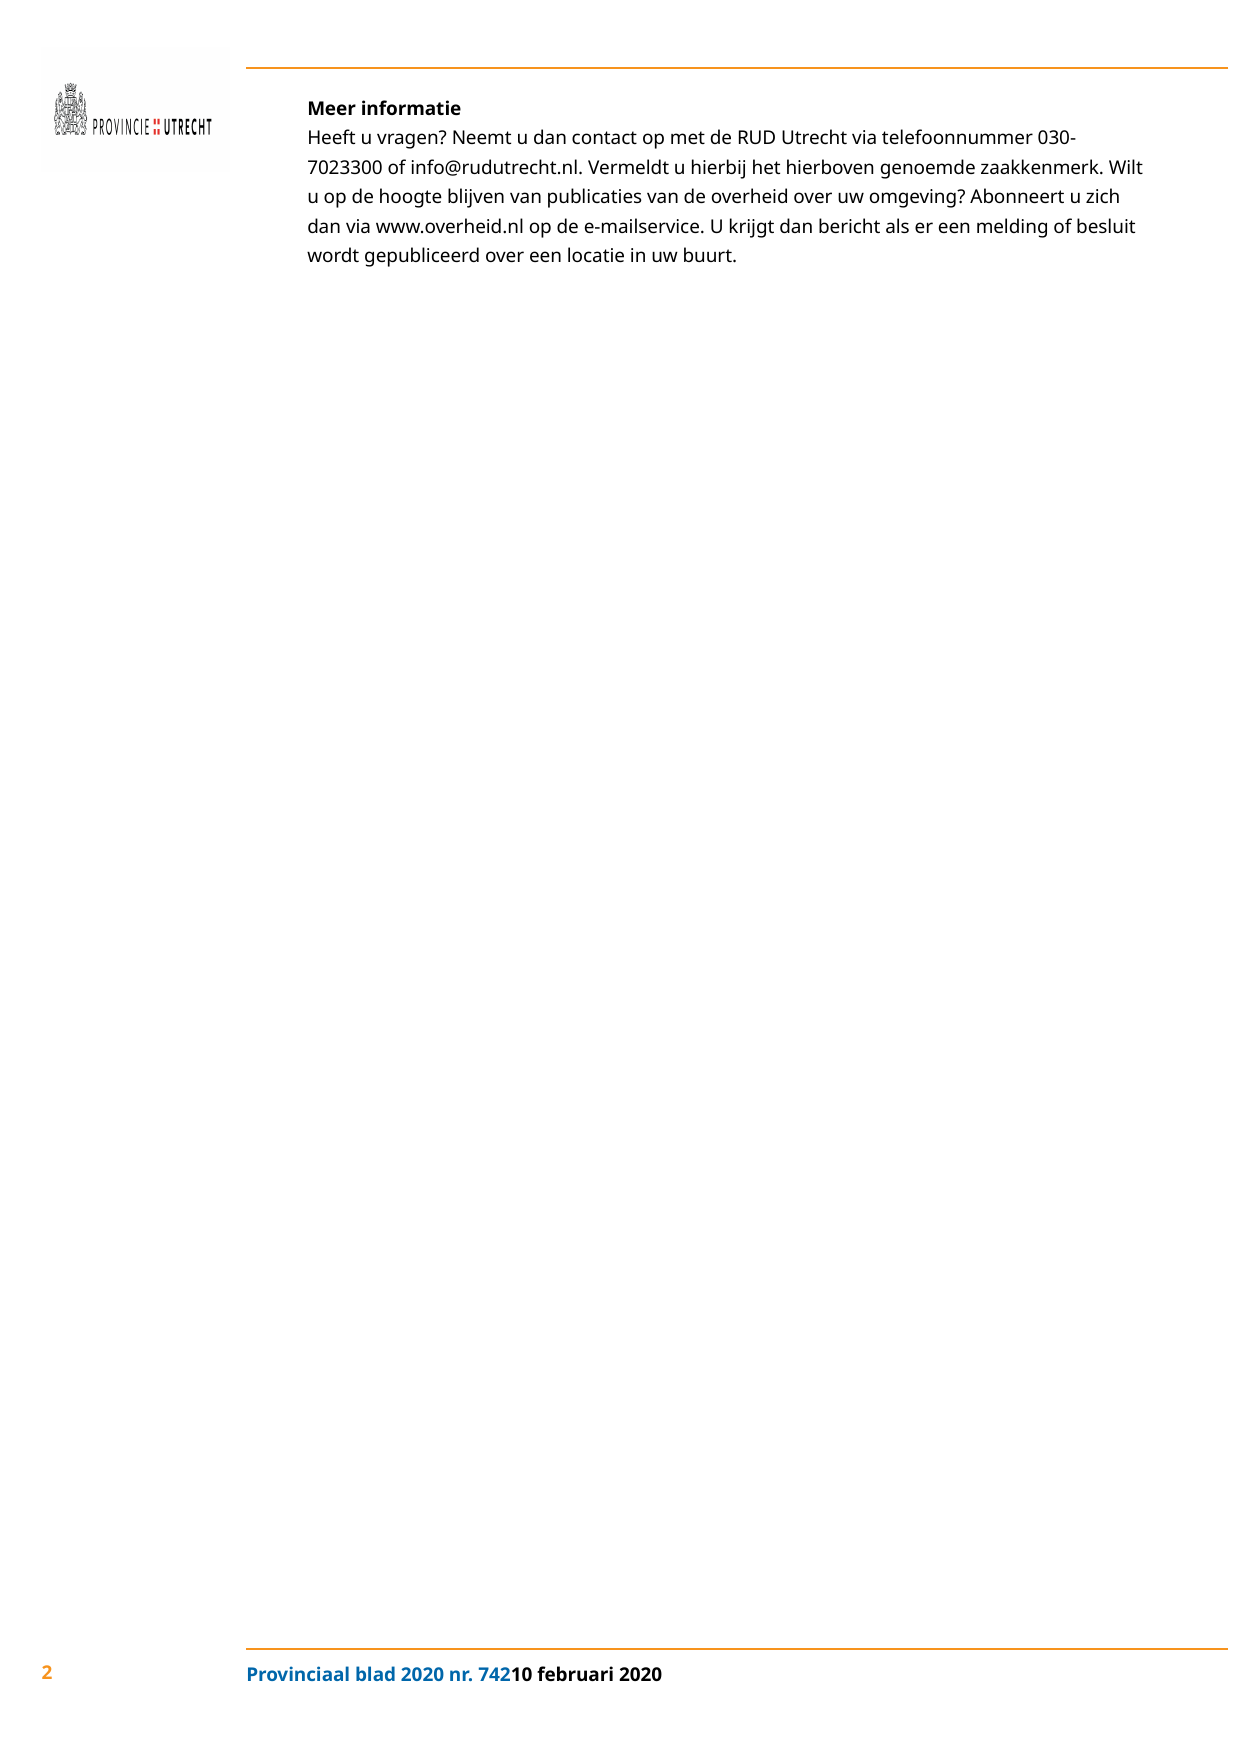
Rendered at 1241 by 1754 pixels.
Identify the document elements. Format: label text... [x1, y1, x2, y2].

picture [41, 47, 231, 172]
list Heeft u vragen? Neemt u dan contact op met de RUD Utrecht via telefoonnummer 030-7023300 of info@rudutrecht.nl. Vermeldt u hierbij het hierboven genoemde zaakkenmerk. Wilt u op de hoogte blijven van publicaties van de overheid over uw omgeving? Abonneert u zich dan via www.overheid.nl op de e-mailservice. U krijgt dan bericht als er een melding of besluit wordt gepubliceerd over een locatie in uw buurt. [248, 124, 1152, 268]
list Meer informatie [248, 95, 1152, 121]
